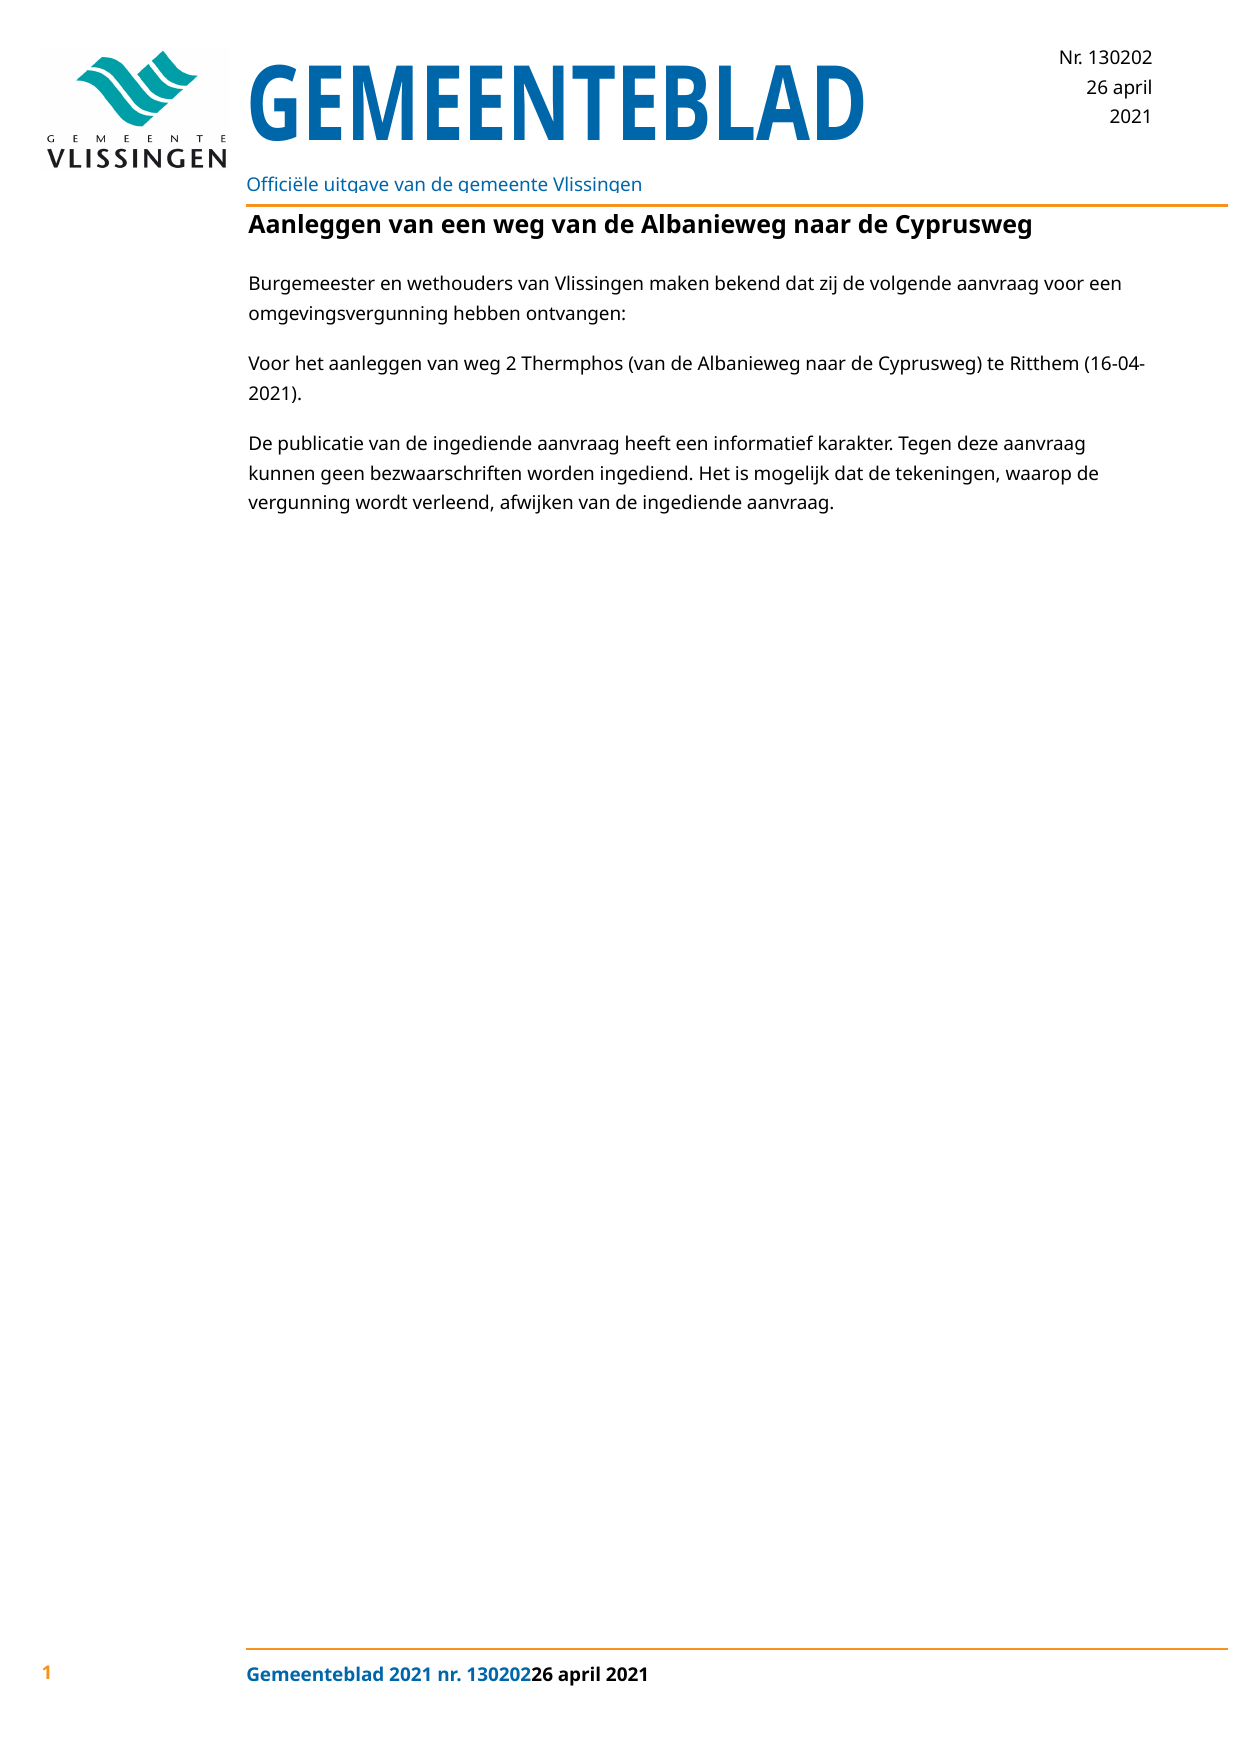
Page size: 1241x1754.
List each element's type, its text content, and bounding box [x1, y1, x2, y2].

text Burgemeester en wethouders van Vlissingen maken bekend dat zij de volgende aanvraag voor een omgevingsvergunning hebben ontvangen: [248, 270, 1152, 326]
text Voor het aanleggen van weg 2 Thermphos (van de Albanieweg naar de Cyprusweg) te Ritthem (16-04-2021). [248, 350, 1152, 406]
text Aanleggen van een weg van de Albanieweg naar de Cyprusweg [248, 207, 1152, 241]
picture [41, 47, 231, 172]
text De publicatie van de ingediende aanvraag heeft een informatief karakter. Tegen deze aanvraag kunnen geen bezwaarschriften worden ingediend. Het is mogelijk dat de tekeningen, waarop de vergunning wordt verleend, afwijken van de ingediende aanvraag. [248, 430, 1152, 515]
